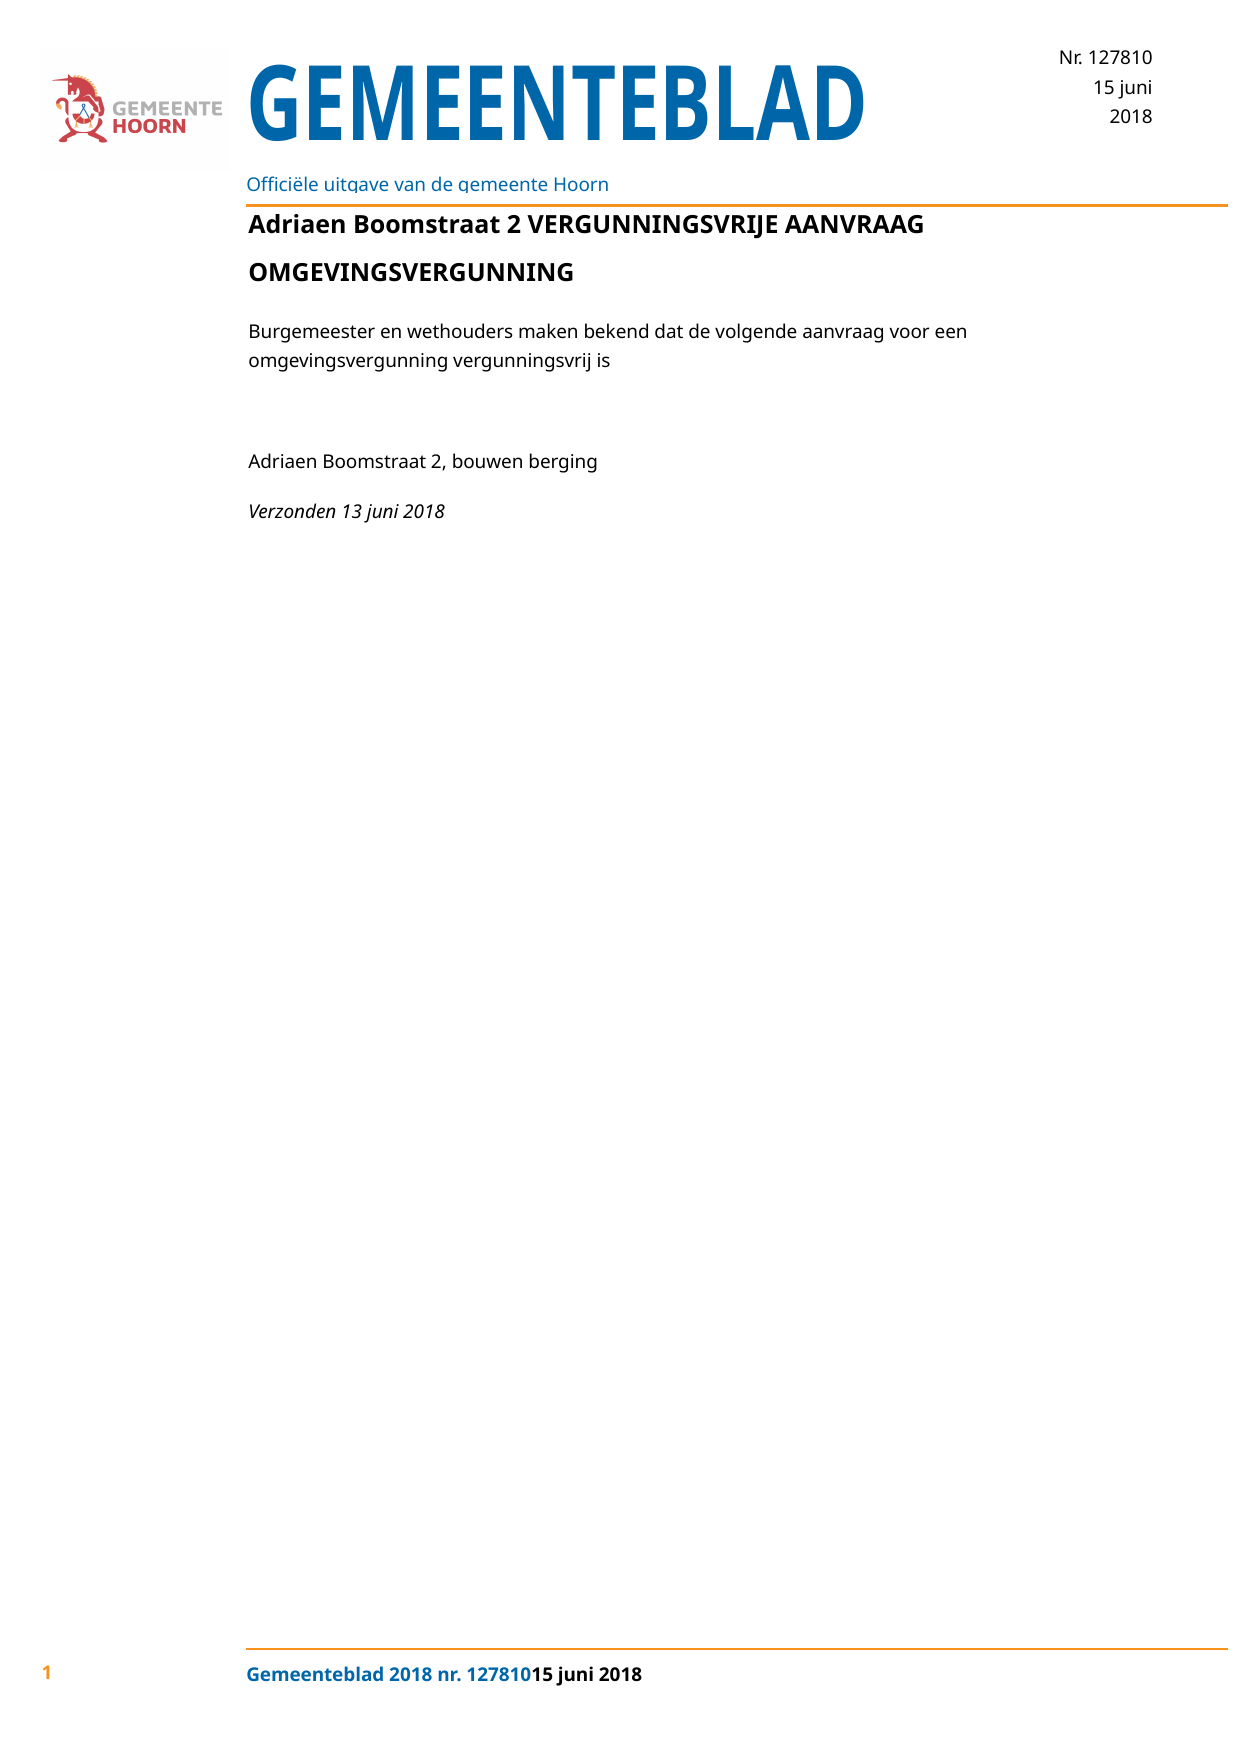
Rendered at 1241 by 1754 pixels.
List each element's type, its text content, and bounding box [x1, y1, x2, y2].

picture [41, 47, 231, 172]
text Burgemeester en wethouders maken bekend dat de volgende aanvraag voor een omgevingsvergunning vergunningsvrij is [248, 318, 1152, 373]
text Adriaen Boomstraat 2 VERGUNNINGSVRIJE AANVRAAG OMGEVINGSVERGUNNING [248, 207, 1152, 288]
text Verzonden 13 juni 2018 [248, 499, 1152, 524]
text Adriaen Boomstraat 2, bouwen berging [248, 448, 1152, 474]
